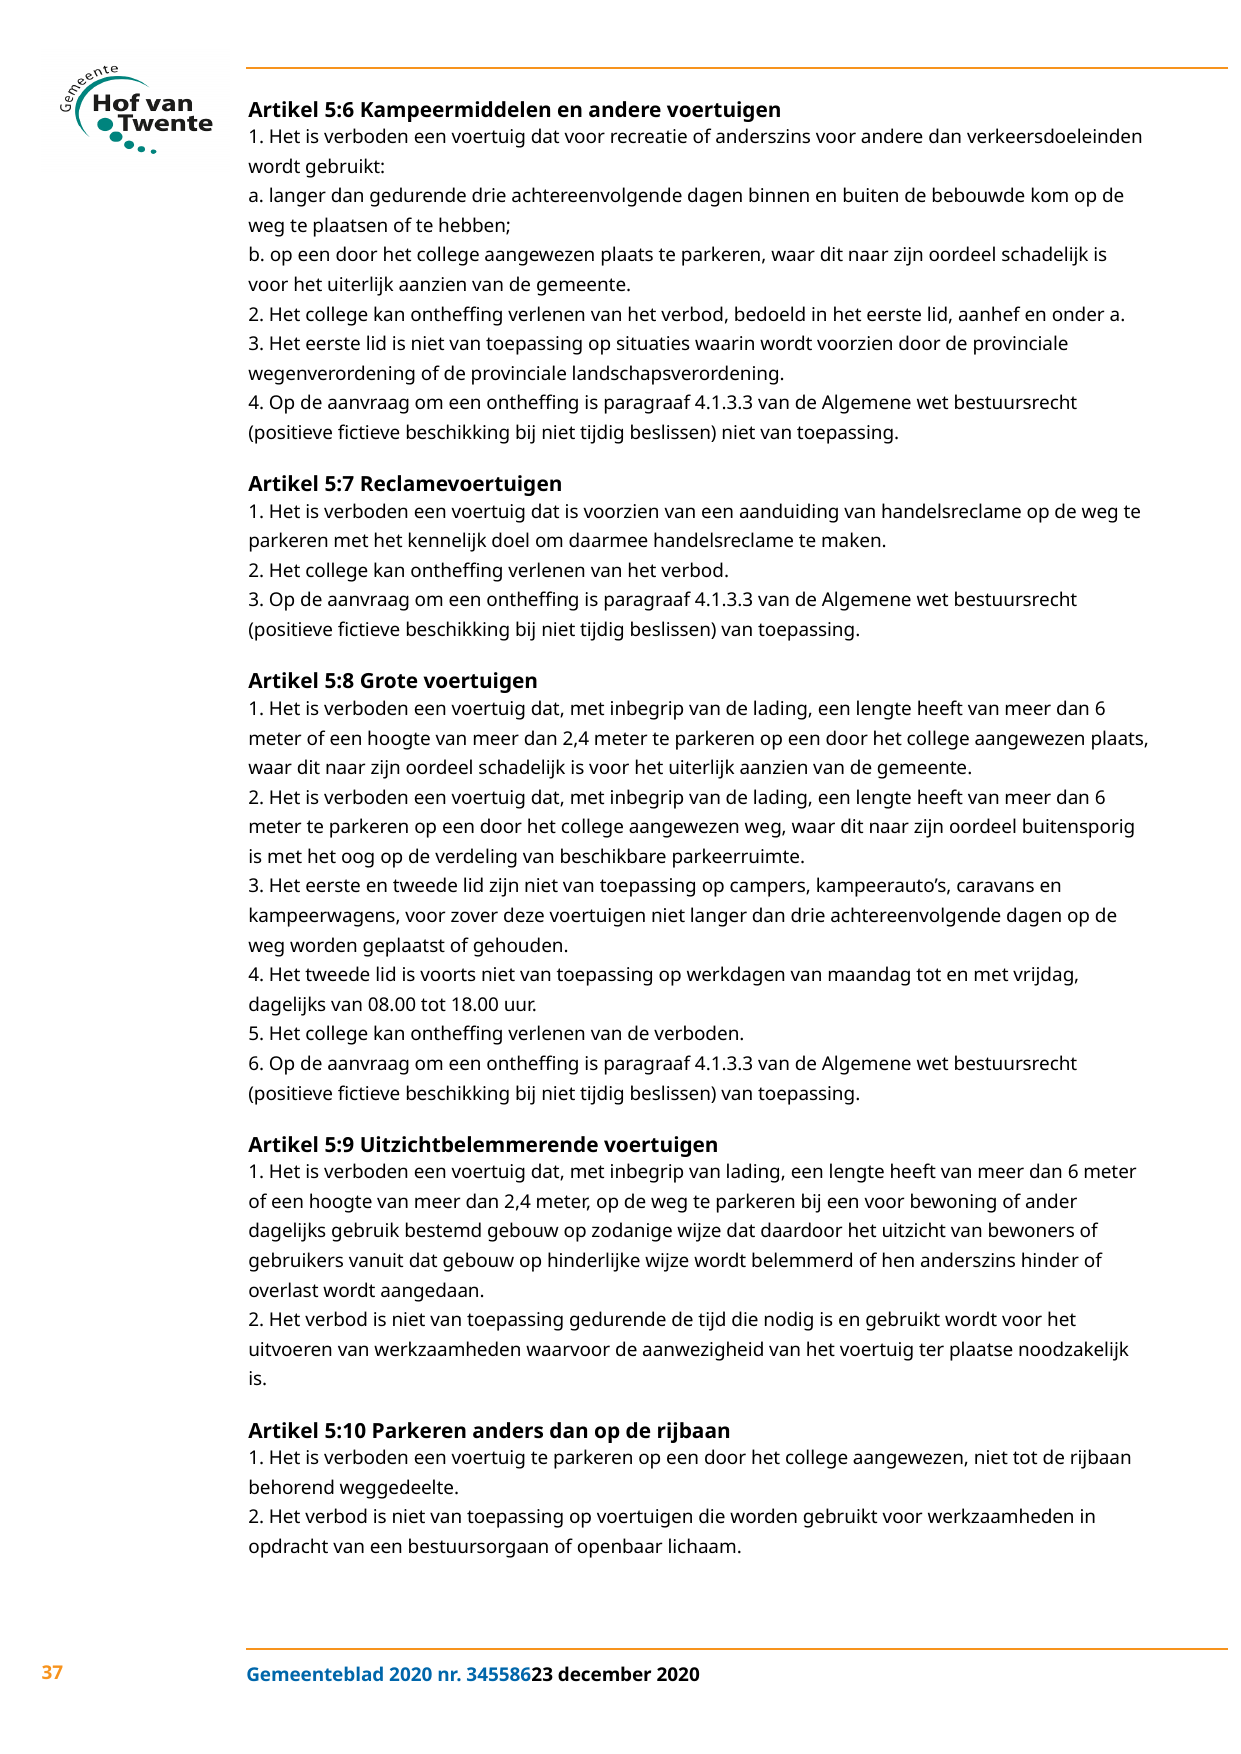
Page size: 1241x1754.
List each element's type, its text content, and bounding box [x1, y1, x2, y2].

text 3. Op de aanvraag om een ontheffing is paragraaf 4.1.3.3 van de Algemene wet bestuursrecht (positieve fictieve beschikking bij niet tijdig beslissen) van toepassing. [248, 587, 1152, 642]
text 1. Het is verboden een voertuig te parkeren op een door het college aangewezen, niet tot de rijbaan behorend weggedeelte. [248, 1444, 1152, 1500]
text 2. Het college kan ontheffing verlenen van het verbod. [248, 557, 1152, 583]
text 1. Het is verboden een voertuig dat voor recreatie of anderszins voor andere dan verkeersdoeleinden wordt gebruikt: [248, 123, 1152, 178]
text 2. Het is verboden een voertuig dat, met inbegrip van de lading, een lengte heeft van meer dan 6 meter te parkeren op een door het college aangewezen weg, waar dit naar zijn oordeel buitensporig is met het oog op de verdeling van beschikbare parkeerruimte. [248, 784, 1152, 869]
text 1. Het is verboden een voertuig dat is voorzien van een aanduiding van handelsreclame op de weg te parkeren met het kennelijk doel om daarmee handelsreclame te maken. [248, 498, 1152, 553]
text a. langer dan gedurende drie achtereenvolgende dagen binnen en buiten de bebouwde kom op de weg te plaatsen of te hebben; [248, 182, 1152, 238]
picture [41, 47, 231, 172]
text Artikel 5:7 Reclamevoertuigen [248, 469, 1152, 498]
text 2. Het verbod is niet van toepassing op voertuigen die worden gebruikt voor werkzaamheden in opdracht van een bestuursorgaan of openbaar lichaam. [248, 1504, 1152, 1559]
text Artikel 5:8 Grote voertuigen [248, 667, 1152, 695]
text Artikel 5:10 Parkeren anders dan op de rijbaan [248, 1416, 1152, 1444]
text 2. Het verbod is niet van toepassing gedurende de tijd die nodig is en gebruikt wordt voor het uitvoeren van werkzaamheden waarvoor de aanwezigheid van het voertuig ter plaatse noodzakelijk is. [248, 1306, 1152, 1391]
text b. op een door het college aangewezen plaats te parkeren, waar dit naar zijn oordeel schadelijk is voor het uiterlijk aanzien van de gemeente. [248, 242, 1152, 297]
text 4. Het tweede lid is voorts niet van toepassing op werkdagen van maandag tot en met vrijdag, dagelijks van 08.00 tot 18.00 uur. [248, 961, 1152, 1017]
text 1. Het is verboden een voertuig dat, met inbegrip van de lading, een lengte heeft van meer dan 6 meter of een hoogte van meer dan 2,4 meter te parkeren op een door het college aangewezen plaats, waar dit naar zijn oordeel schadelijk is voor het uiterlijk aanzien van de gemeente. [248, 695, 1152, 780]
text 4. Op de aanvraag om een ontheffing is paragraaf 4.1.3.3 van de Algemene wet bestuursrecht (positieve fictieve beschikking bij niet tijdig beslissen) niet van toepassing. [248, 389, 1152, 445]
text 1. Het is verboden een voertuig dat, met inbegrip van lading, een lengte heeft van meer dan 6 meter of een hoogte van meer dan 2,4 meter, op de weg te parkeren bij een voor bewoning of ander dagelijks gebruik bestemd gebouw op zodanige wijze dat daardoor het uitzicht van bewoners of gebruikers vanuit dat gebouw op hinderlijke wijze wordt belemmerd of hen anderszins hinder of overlast wordt aangedaan. [248, 1158, 1152, 1303]
text Artikel 5:6 Kampeermiddelen en andere voertuigen [248, 95, 1152, 123]
text 5. Het college kan ontheffing verlenen van de verboden. [248, 1021, 1152, 1046]
text 6. Op de aanvraag om een ontheffing is paragraaf 4.1.3.3 van de Algemene wet bestuursrecht (positieve fictieve beschikking bij niet tijdig beslissen) van toepassing. [248, 1050, 1152, 1105]
text Artikel 5:9 Uitzichtbelemmerende voertuigen [248, 1130, 1152, 1158]
text 3. Het eerste en tweede lid zijn niet van toepassing op campers, kampeerauto’s, caravans en kampeerwagens, voor zover deze voertuigen niet langer dan drie achtereenvolgende dagen op de weg worden geplaatst of gehouden. [248, 873, 1152, 957]
text 2. Het college kan ontheffing verlenen van het verbod, bedoeld in het eerste lid, aanhef en onder a. [248, 301, 1152, 326]
text 3. Het eerste lid is niet van toepassing op situaties waarin wordt voorzien door de provinciale wegenverordening of de provinciale landschapsverordening. [248, 330, 1152, 386]
